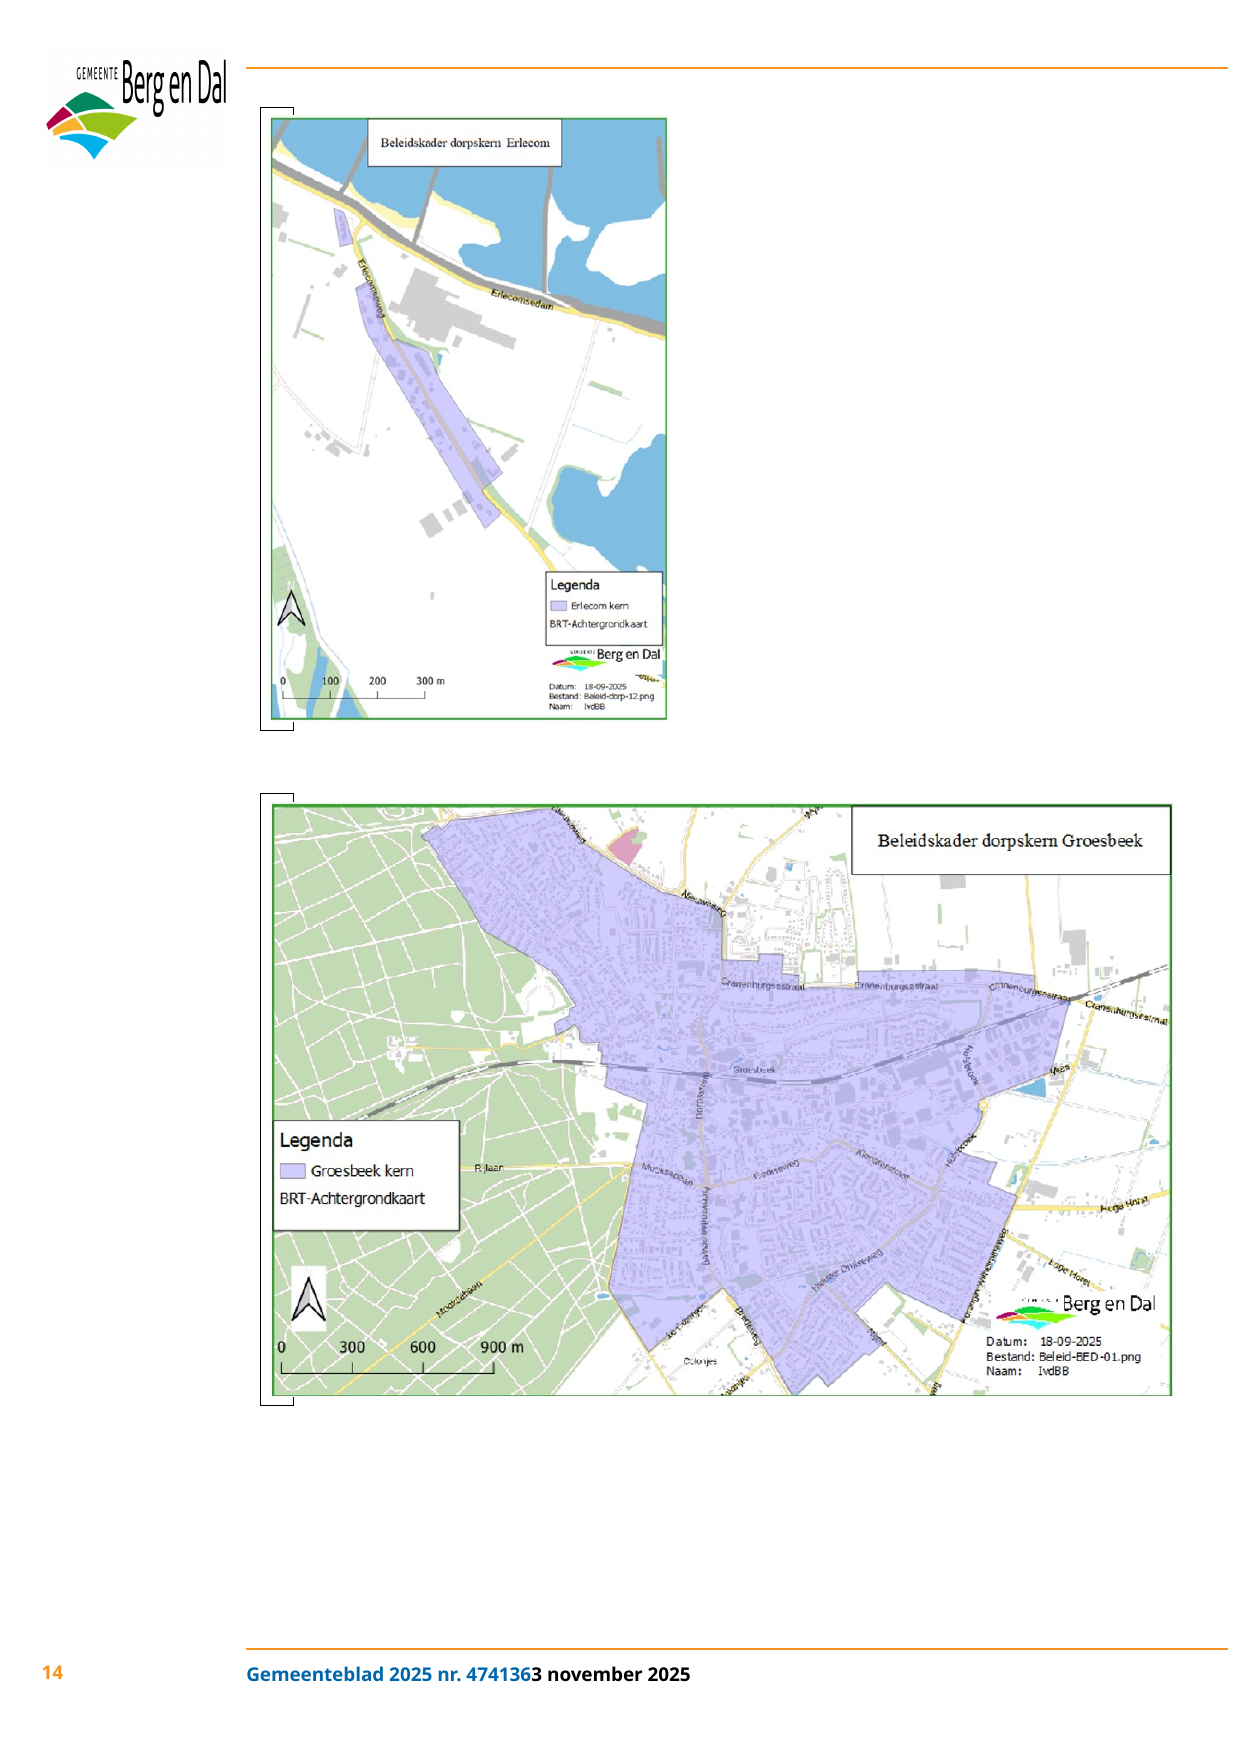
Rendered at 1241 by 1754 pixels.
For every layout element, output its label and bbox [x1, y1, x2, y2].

picture [268, 802, 1173, 1397]
picture [268, 115, 1173, 722]
picture [41, 47, 231, 172]
